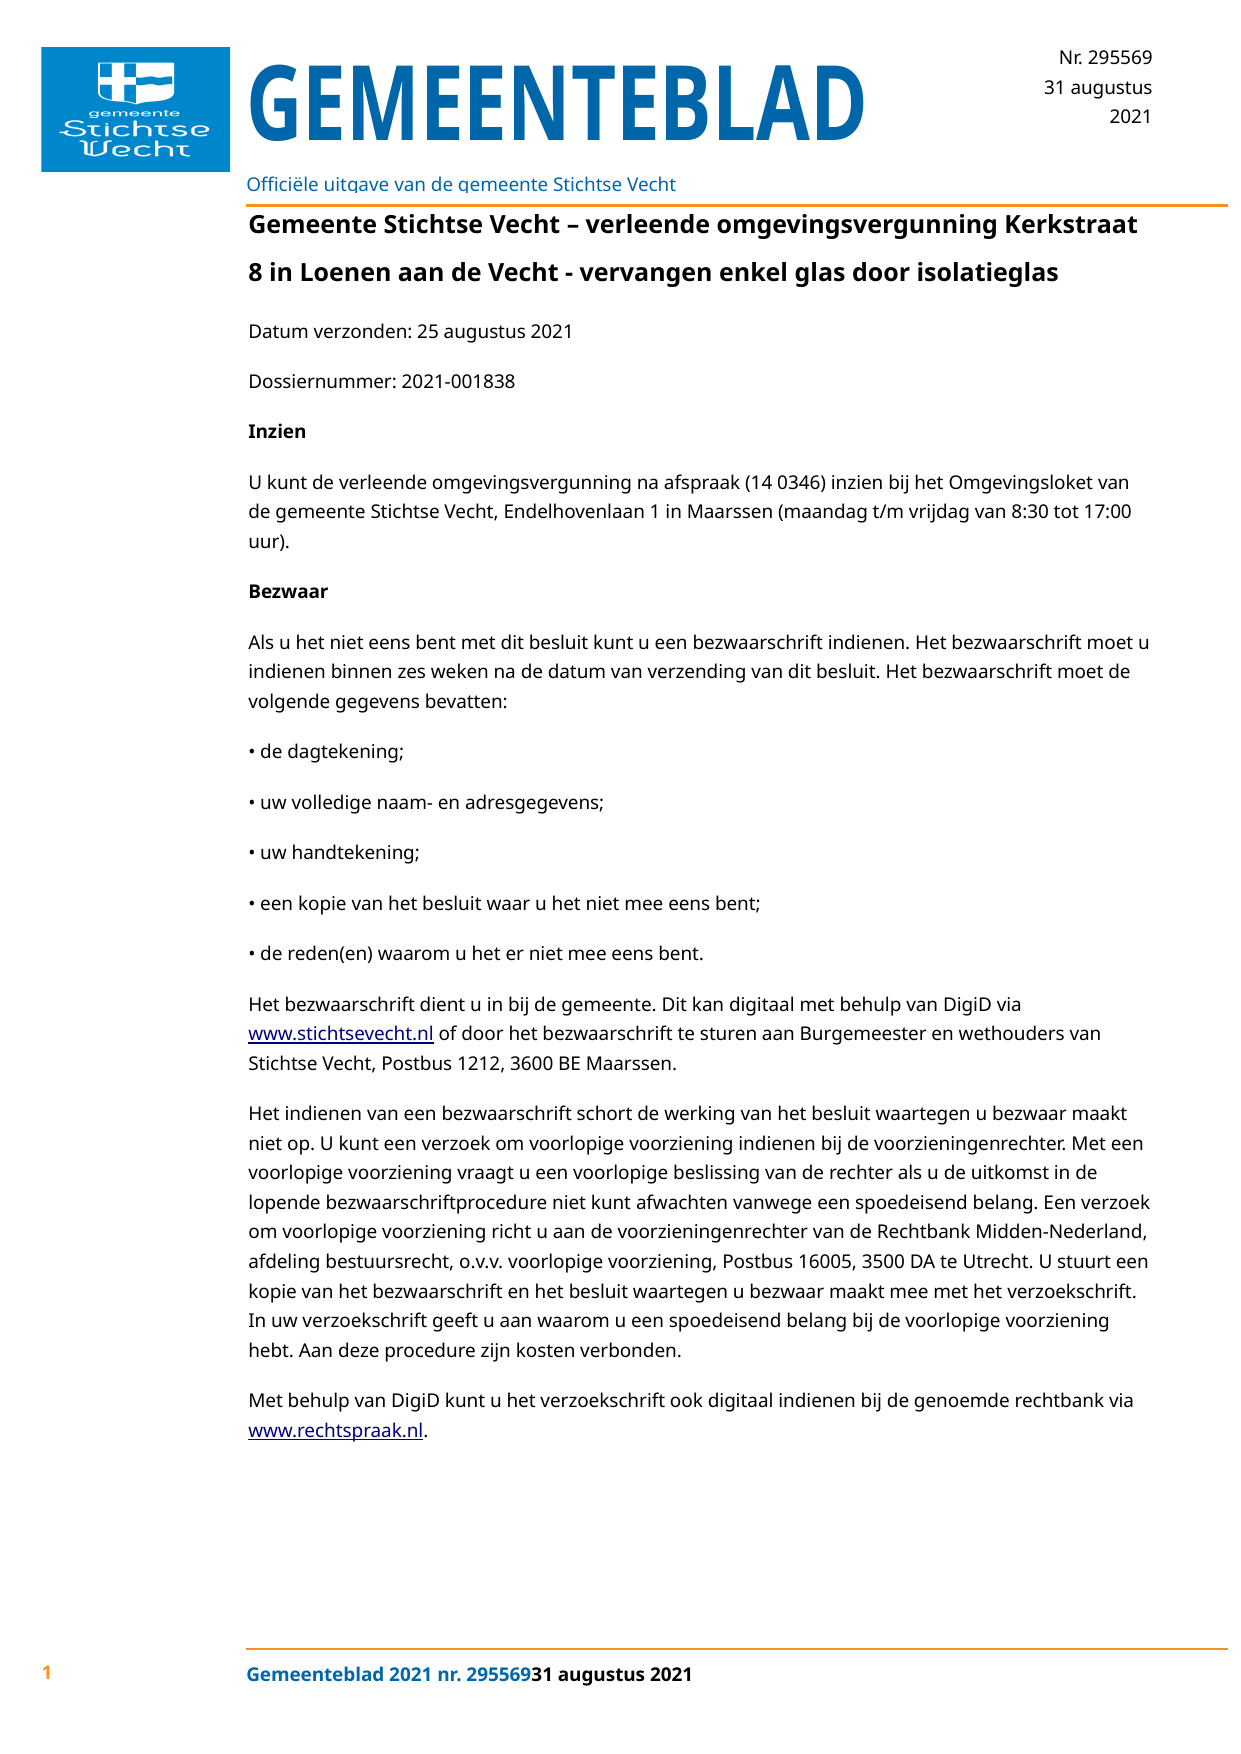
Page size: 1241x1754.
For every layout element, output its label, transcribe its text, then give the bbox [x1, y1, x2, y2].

text Datum verzonden: 25 augustus 2021 [248, 318, 1152, 344]
text Bezwaar [248, 579, 1152, 604]
text Inzien [248, 419, 1152, 444]
text Dossiernummer: 2021-001838 [248, 368, 1152, 394]
text • een kopie van het besluit waar u het niet mee eens bent; [248, 890, 1152, 916]
text Het bezwaarschrift dient u in bij de gemeente. Dit kan digitaal met behulp van DigiD via www.stichtsevecht.nl of door het bezwaarschrift te sturen aan Burgemeester en wethouders van Stichtse Vecht, Postbus 1212, 3600 BE Maarssen. [248, 991, 1152, 1076]
text Gemeente Stichtse Vecht – verleende omgevingsvergunning Kerkstraat 8 in Loenen aan de Vecht - vervangen enkel glas door isolatieglas [248, 207, 1152, 288]
text • de reden(en) waarom u het er niet mee eens bent. [248, 940, 1152, 966]
text U kunt de verleende omgevingsvergunning na afspraak (14 0346) inzien bij het Omgevingsloket van de gemeente Stichtse Vecht, Endelhovenlaan 1 in Maarssen (maandag t/m vrijdag van 8:30 tot 17:00 uur). [248, 469, 1152, 554]
text Als u het niet eens bent met dit besluit kunt u een bezwaarschrift indienen. Het bezwaarschrift moet u indienen binnen zes weken na de datum van verzending van dit besluit. Het bezwaarschrift moet de volgende gegevens bevatten: [248, 629, 1152, 714]
text • de dagtekening; [248, 739, 1152, 764]
text • uw handtekening; [248, 839, 1152, 865]
picture [137, 63, 174, 103]
picture [99, 63, 135, 101]
text Het indienen van een bezwaarschrift schort de werking van het besluit waartegen u bezwaar maakt niet op. U kunt een verzoek om voorlopige voorziening indienen bij de voorzieningenrechter. Met een voorlopige voorziening vraagt u een voorlopige beslissing van de rechter als u de uitkomst in de lopende bezwaarschriftprocedure niet kunt afwachten vanwege een spoedeisend belang. Een verzoek om voorlopige voorziening richt u aan de voorzieningenrechter van de Rechtbank Midden-Nederland, afdeling bestuursrecht, o.v.v. voorlopige voorziening, Postbus 16005, 3500 DA te Utrecht. U stuurt een kopie van het bezwaarschrift en het besluit waartegen u bezwaar maakt mee met het verzoekschrift. In uw verzoekschrift geeft u aan waarom u een spoedeisend belang bij de voorlopige voorziening hebt. Aan deze procedure zijn kosten verbonden. [248, 1100, 1152, 1363]
text • uw volledige naam- en adresgegevens; [248, 789, 1152, 815]
text Met behulp van DigiD kunt u het verzoekschrift ook digitaal indienen bij de genoemde rechtbank via www.rechtspraak.nl. [248, 1387, 1152, 1443]
